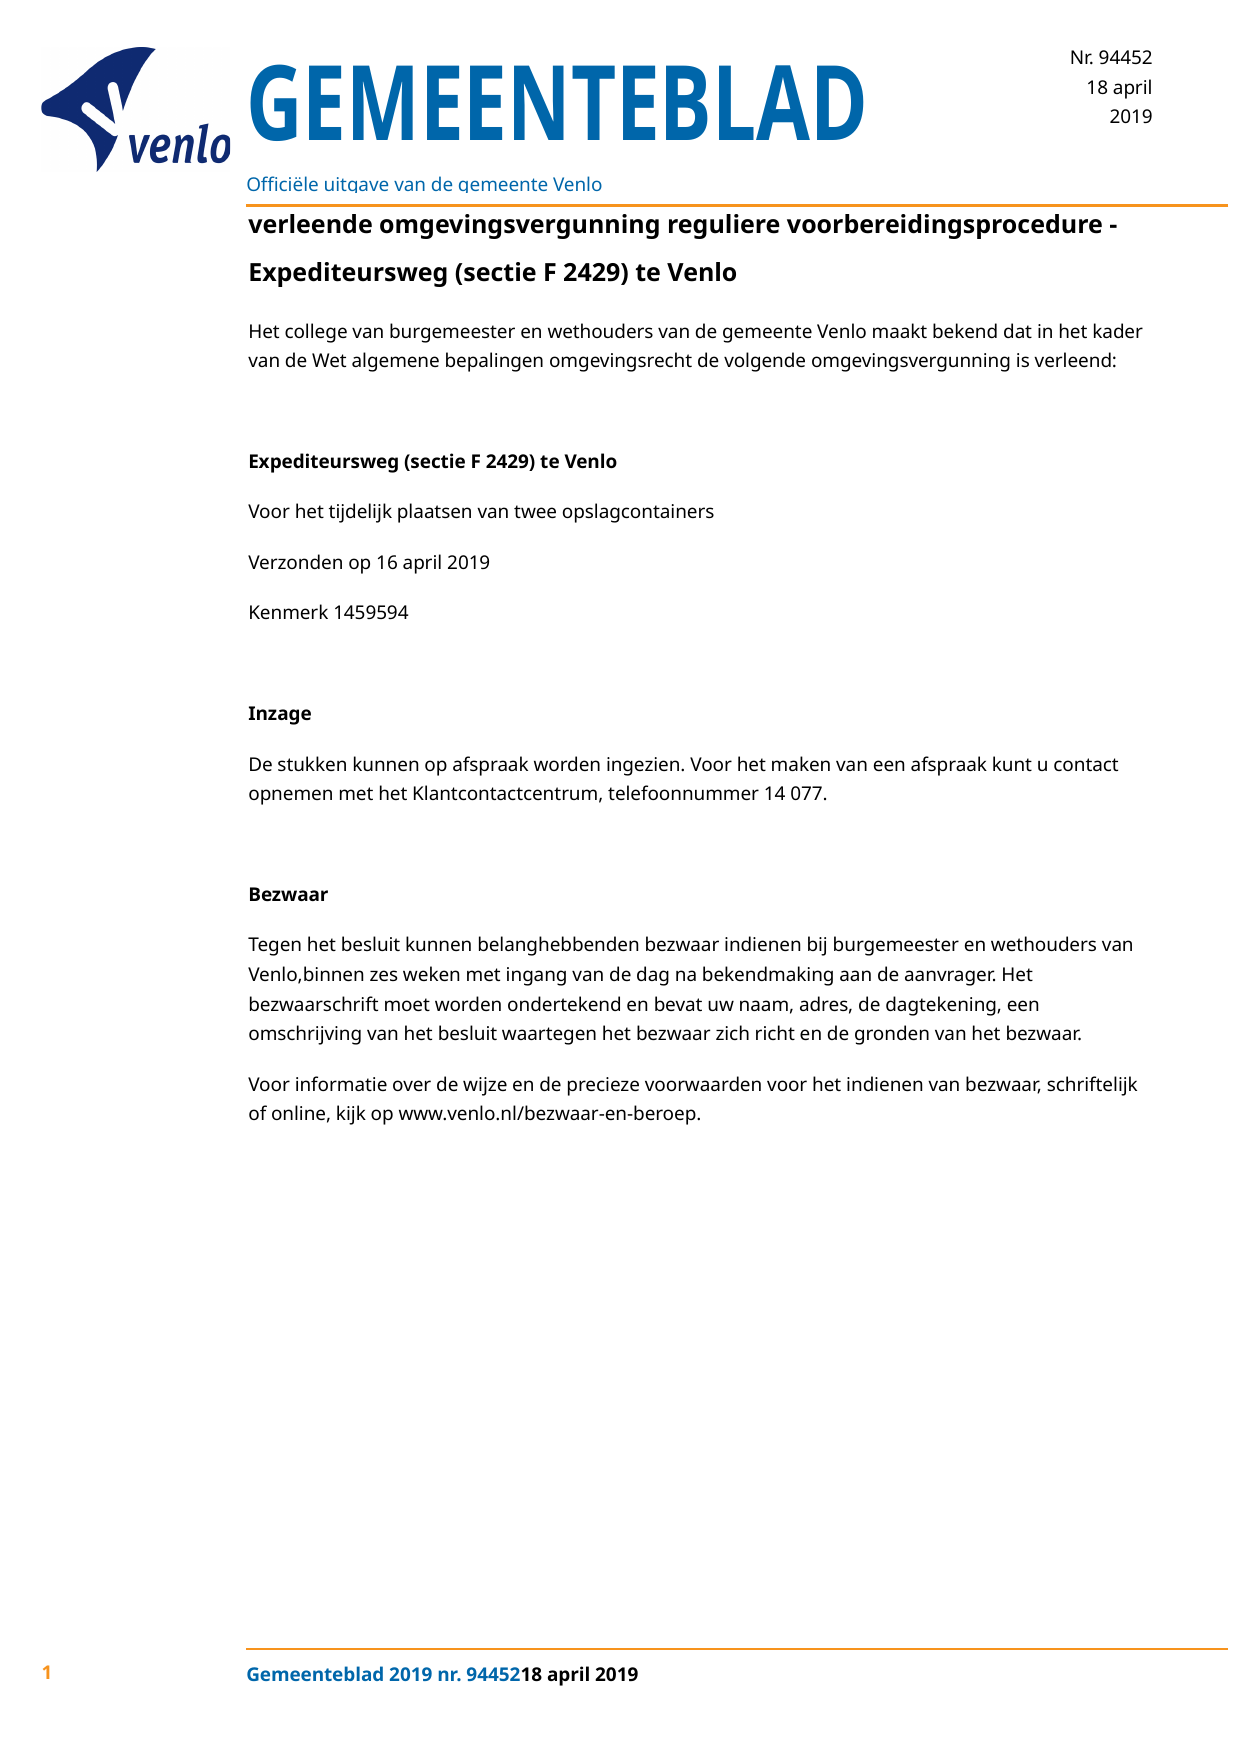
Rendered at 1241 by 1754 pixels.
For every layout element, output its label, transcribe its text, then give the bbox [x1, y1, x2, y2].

text Voor het tijdelijk plaatsen van twee opslagcontainers [248, 499, 1152, 524]
text Inzage [248, 700, 1152, 726]
text Voor informatie over de wijze en de precieze voorwaarden voor het indienen van bezwaar, schriftelijk of online, kijk op www.venlo.nl/bezwaar-en-beroep. [248, 1071, 1152, 1126]
text Verzonden op 16 april 2019 [248, 549, 1152, 575]
text Kenmerk 1459594 [248, 599, 1152, 625]
picture [41, 47, 231, 172]
text Tegen het besluit kunnen belanghebbenden bezwaar indienen bij burgemeester en wethouders van Venlo,binnen zes weken met ingang van de dag na bekendmaking aan de aanvrager. Het bezwaarschrift moet worden ondertekend en bevat uw naam, adres, de dagtekening, een omschrijving van het besluit waartegen het bezwaar zich richt en de gronden van het bezwaar. [248, 932, 1152, 1046]
text Het college van burgemeester en wethouders van de gemeente Venlo maakt bekend dat in het kader van de Wet algemene bepalingen omgevingsrecht de volgende omgevingsvergunning is verleend: [248, 318, 1152, 373]
text Expediteursweg (sectie F 2429) te Venlo [248, 448, 1152, 474]
text verleende omgevingsvergunning reguliere voorbereidingsprocedure - Expediteursweg (sectie F 2429) te Venlo [248, 207, 1152, 288]
text Bezwaar [248, 881, 1152, 907]
text De stukken kunnen op afspraak worden ingezien. Voor het maken van een afspraak kunt u contact opnemen met het Klantcontactcentrum, telefoonnummer 14 077. [248, 751, 1152, 806]
